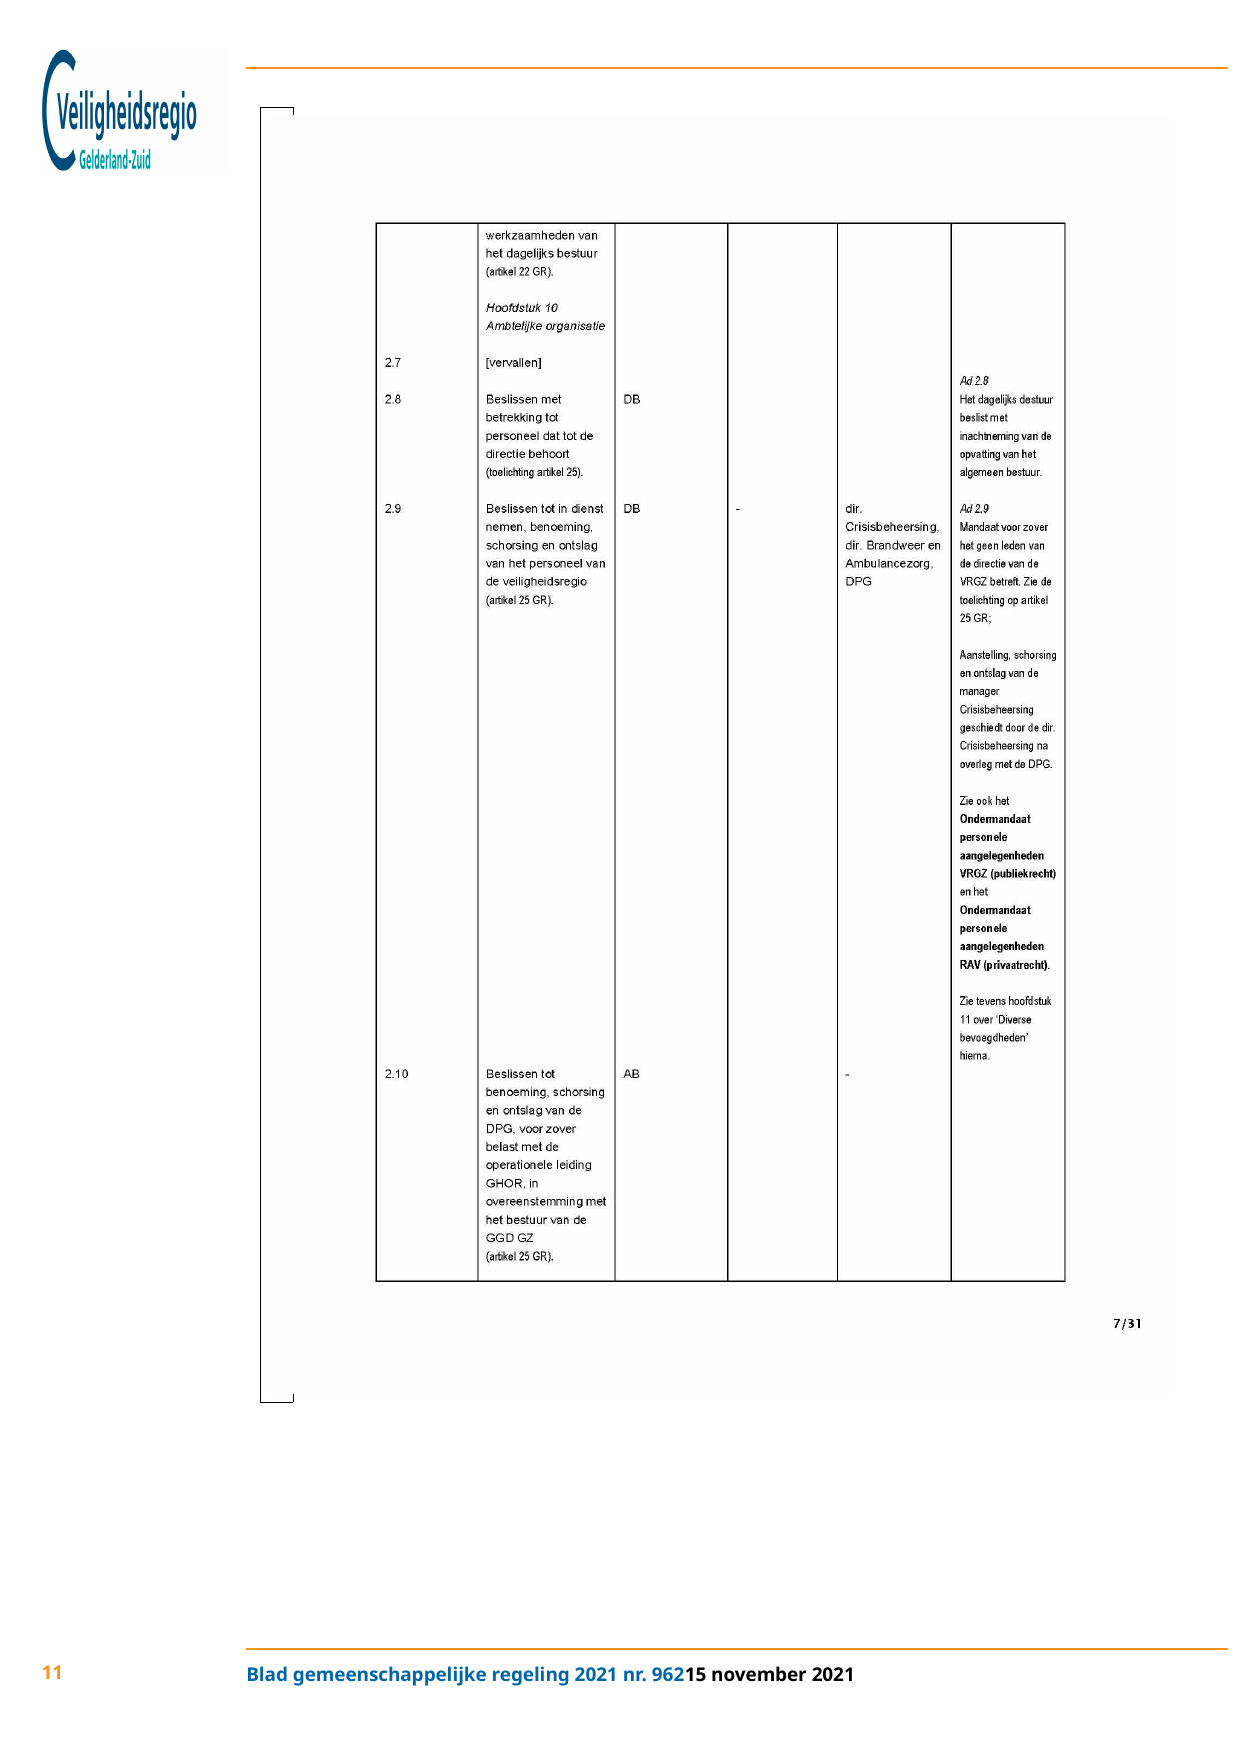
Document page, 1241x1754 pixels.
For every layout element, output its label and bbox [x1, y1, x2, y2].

picture [41, 47, 231, 172]
picture [268, 115, 1173, 1394]
